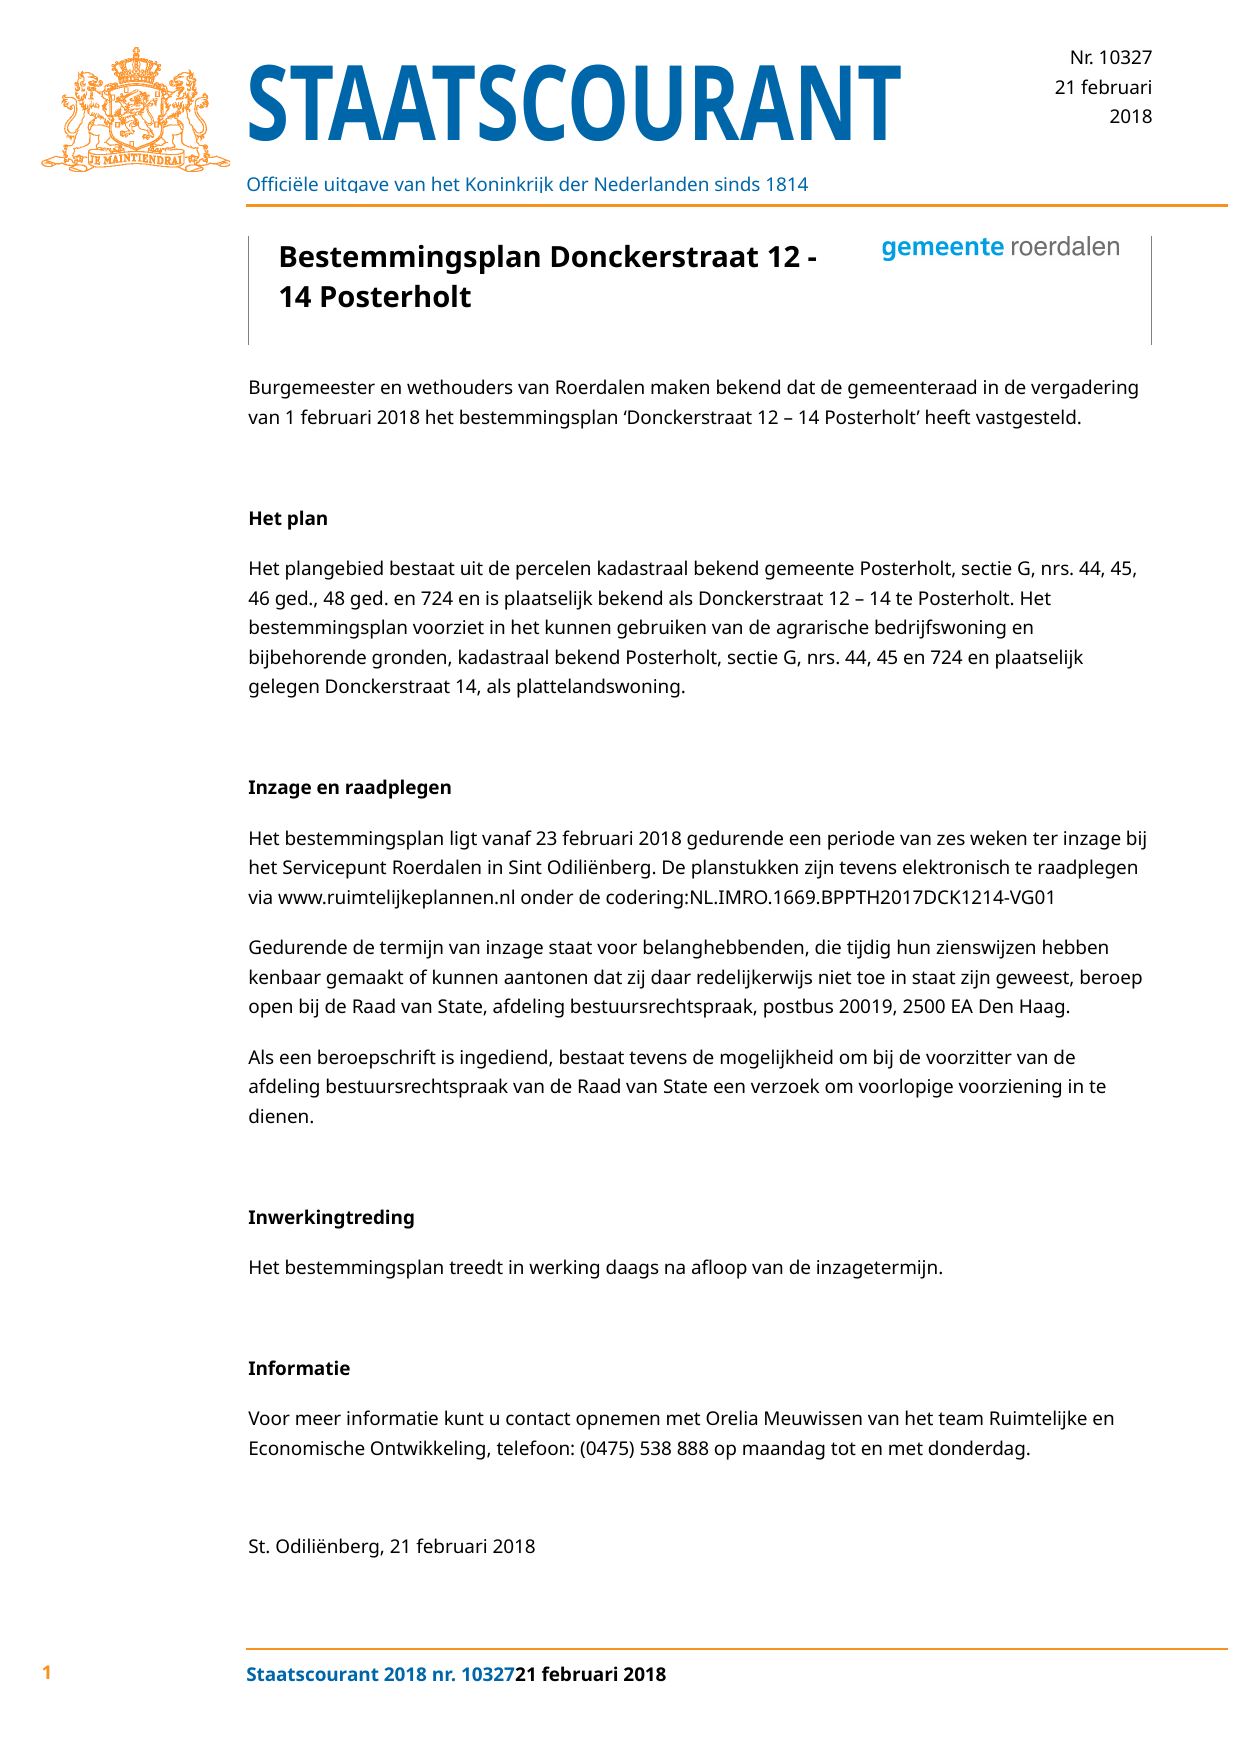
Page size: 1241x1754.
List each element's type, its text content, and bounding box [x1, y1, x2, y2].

text Inwerkingtreding [248, 1204, 1152, 1229]
text Het bestemmingsplan ligt vanaf 23 februari 2018 gedurende een periode van zes weken ter inzage bij het Servicepunt Roerdalen in Sint Odiliënberg. De planstukken zijn tevens elektronisch te raadplegen via www.ruimtelijkeplannen.nl onder de codering:NL.IMRO.1669.BPPTH2017DCK1214-VG01 [248, 825, 1152, 909]
table_header [850, 236, 1151, 345]
text Voor meer informatie kunt u contact opnemen met Orelia Meuwissen van het team Ruimtelijke en Economische Ontwikkeling, telefoon: (0475) 538 888 op maandag tot en met donderdag. [248, 1406, 1152, 1461]
text St. Odiliënberg, 21 februari 2018 [248, 1533, 1152, 1559]
picture [882, 254, 891, 261]
picture [41, 47, 231, 172]
text Informatie [248, 1355, 1152, 1381]
text Inzage en raadplegen [248, 774, 1152, 800]
picture [882, 236, 1119, 261]
text Het plangebied bestaat uit de percelen kadastraal bekend gemeente Posterholt, sectie G, nrs. 44, 45, 46 ged., 48 ged. en 724 en is plaatselijk bekend als Donckerstraat 12 – 14 te Posterholt. Het bestemmingsplan voorziet in het kunnen gebruiken van de agrarische bedrijfswoning en bijbehorende gronden, kadastraal bekend Posterholt, sectie G, nrs. 44, 45 en 724 en plaatselijk gelegen Donckerstraat 14, als plattelandswoning. [248, 555, 1152, 699]
text Het plan [248, 505, 1152, 530]
text Gedurende de termijn van inzage staat voor belanghebbenden, die tijdig hun zienswijzen hebben kenbaar gemaakt of kunnen aantonen dat zij daar redelijkerwijs niet toe in staat zijn geweest, beroep open bij de Raad van State, afdeling bestuursrechtspraak, postbus 20019, 2500 EA Den Haag. [248, 934, 1152, 1019]
table_header Bestemmingsplan Donckerstraat 12 - 14 Posterholt [249, 236, 850, 345]
text Als een beroepschrift is ingediend, bestaat tevens de mogelijkheid om bij de voorzitter van de afdeling bestuursrechtspraak van de Raad van State een verzoek om voorlopige voorziening in te dienen. [248, 1044, 1152, 1129]
text Burgemeester en wethouders van Roerdalen maken bekend dat de gemeenteraad in de vergadering van 1 februari 2018 het bestemmingsplan ‘Donckerstraat 12 – 14 Posterholt’ heeft vastgesteld. [248, 374, 1152, 429]
text Het bestemmingsplan treedt in werking daags na afloop van de inzagetermijn. [248, 1254, 1152, 1280]
